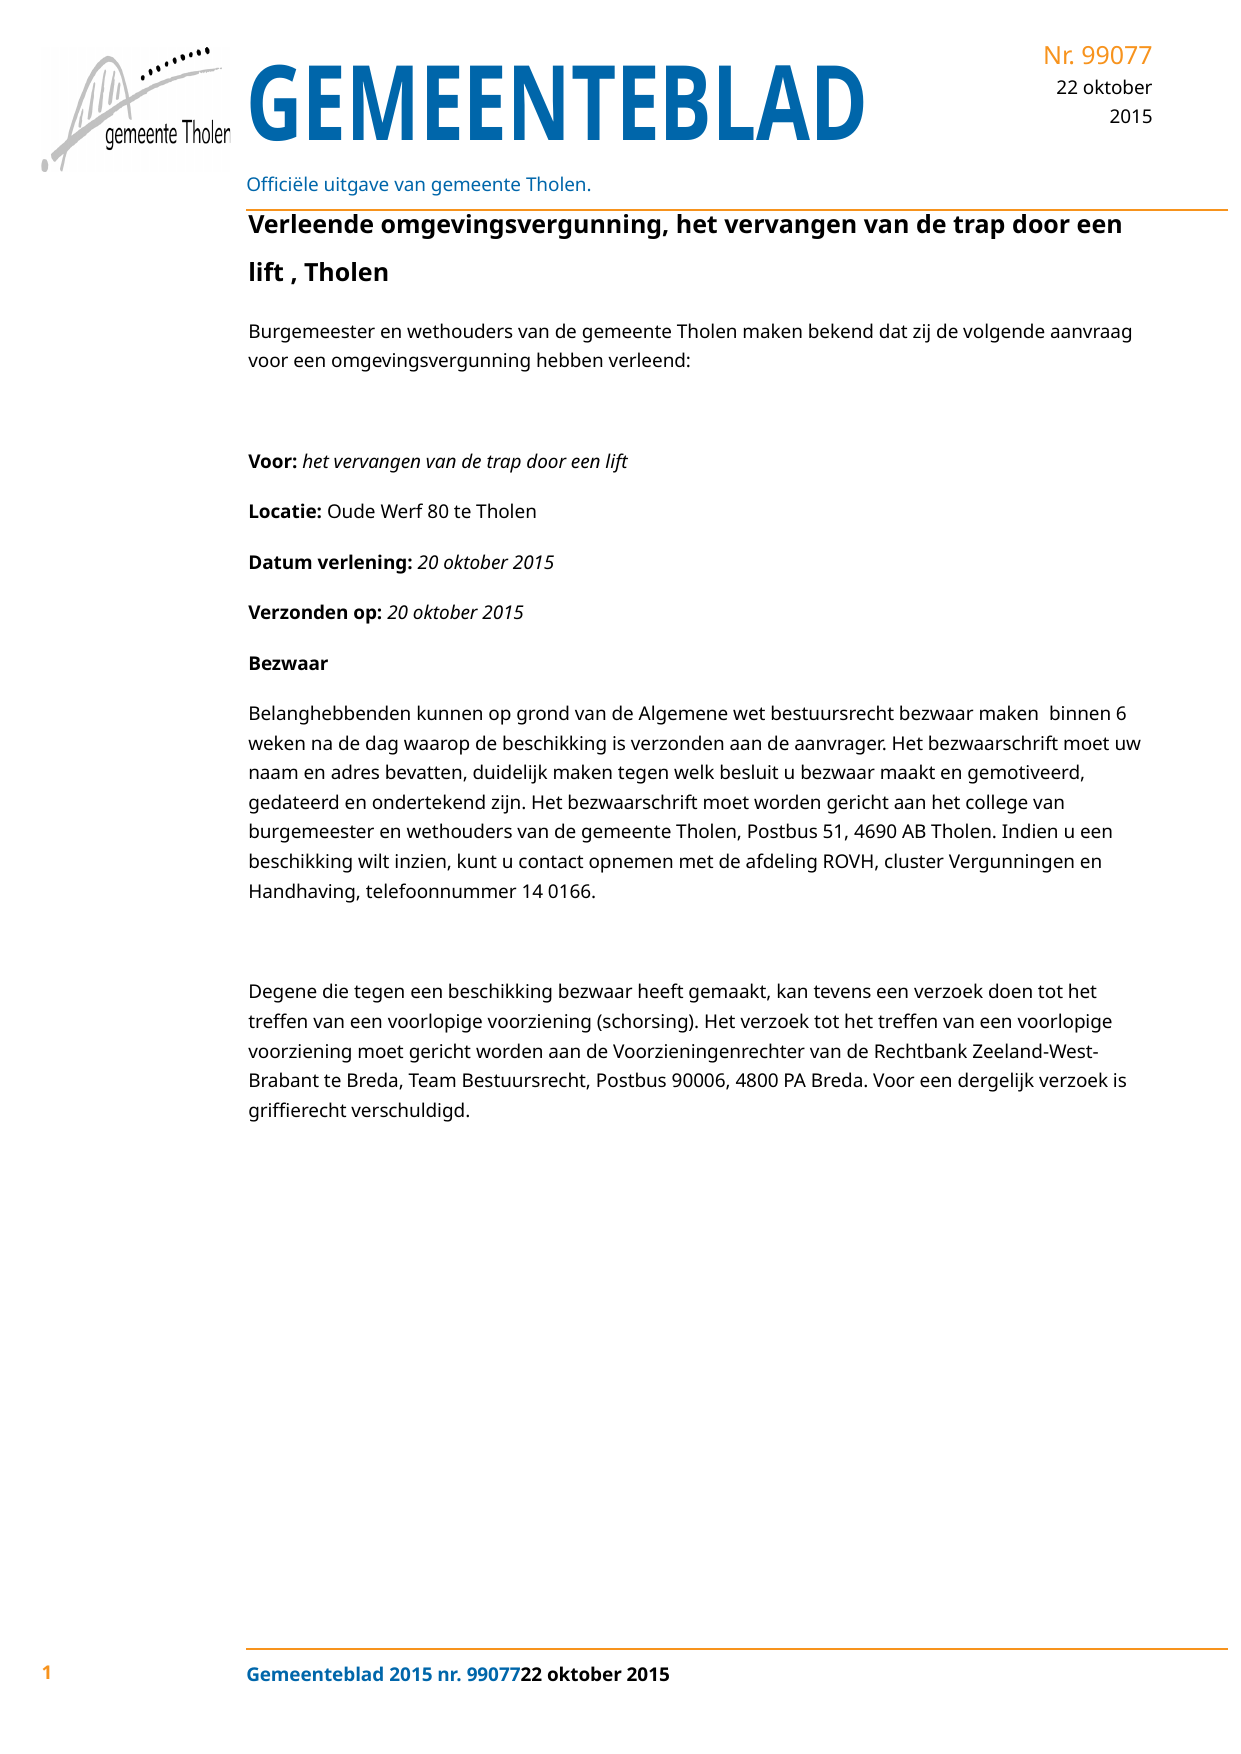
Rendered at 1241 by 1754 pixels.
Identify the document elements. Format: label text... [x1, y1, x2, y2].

text Bezwaar [248, 650, 1152, 676]
text Degene die tegen een beschikking bezwaar heeft gemaakt, kan tevens een verzoek doen tot het treffen van een voorlopige voorziening (schorsing). Het verzoek tot het treffen van een voorlopige voorziening moet gericht worden aan de Voorzieningenrechter van de Rechtbank Zeeland-West-Brabant te Breda, Team Bestuursrecht, Postbus 90006, 4800 PA Breda. Voor een dergelijk verzoek is griffierecht verschuldigd. [248, 979, 1152, 1123]
text Belanghebbenden kunnen op grond van de Algemene wet bestuursrecht bezwaar maken binnen 6 weken na de dag waarop de beschikking is verzonden aan de aanvrager. Het bezwaarschrift moet uw naam en adres bevatten, duidelijk maken tegen welk besluit u bezwaar maakt en gemotiveerd, gedateerd en ondertekend zijn. Het bezwaarschrift moet worden gericht aan het college van burgemeester en wethouders van de gemeente Tholen, Postbus 51, 4690 AB Tholen. Indien u een beschikking wilt inzien, kunt u contact opnemen met de afdeling ROVH, cluster Vergunningen en Handhaving, telefoonnummer 14 0166. [248, 700, 1152, 904]
text Verzonden op: 20 oktober 2015 [248, 599, 1152, 625]
text Voor: het vervangen van de trap door een lift [248, 448, 1152, 474]
text Locatie: Oude Werf 80 te Tholen [248, 499, 1152, 524]
text Datum verlening: 20 oktober 2015 [248, 549, 1152, 575]
text Verleende omgevingsvergunning, het vervangen van de trap door een lift , Tholen [248, 211, 1152, 288]
text Burgemeester en wethouders van de gemeente Tholen maken bekend dat zij de volgende aanvraag voor een omgevingsvergunning hebben verleend: [248, 318, 1152, 373]
picture [41, 47, 231, 172]
